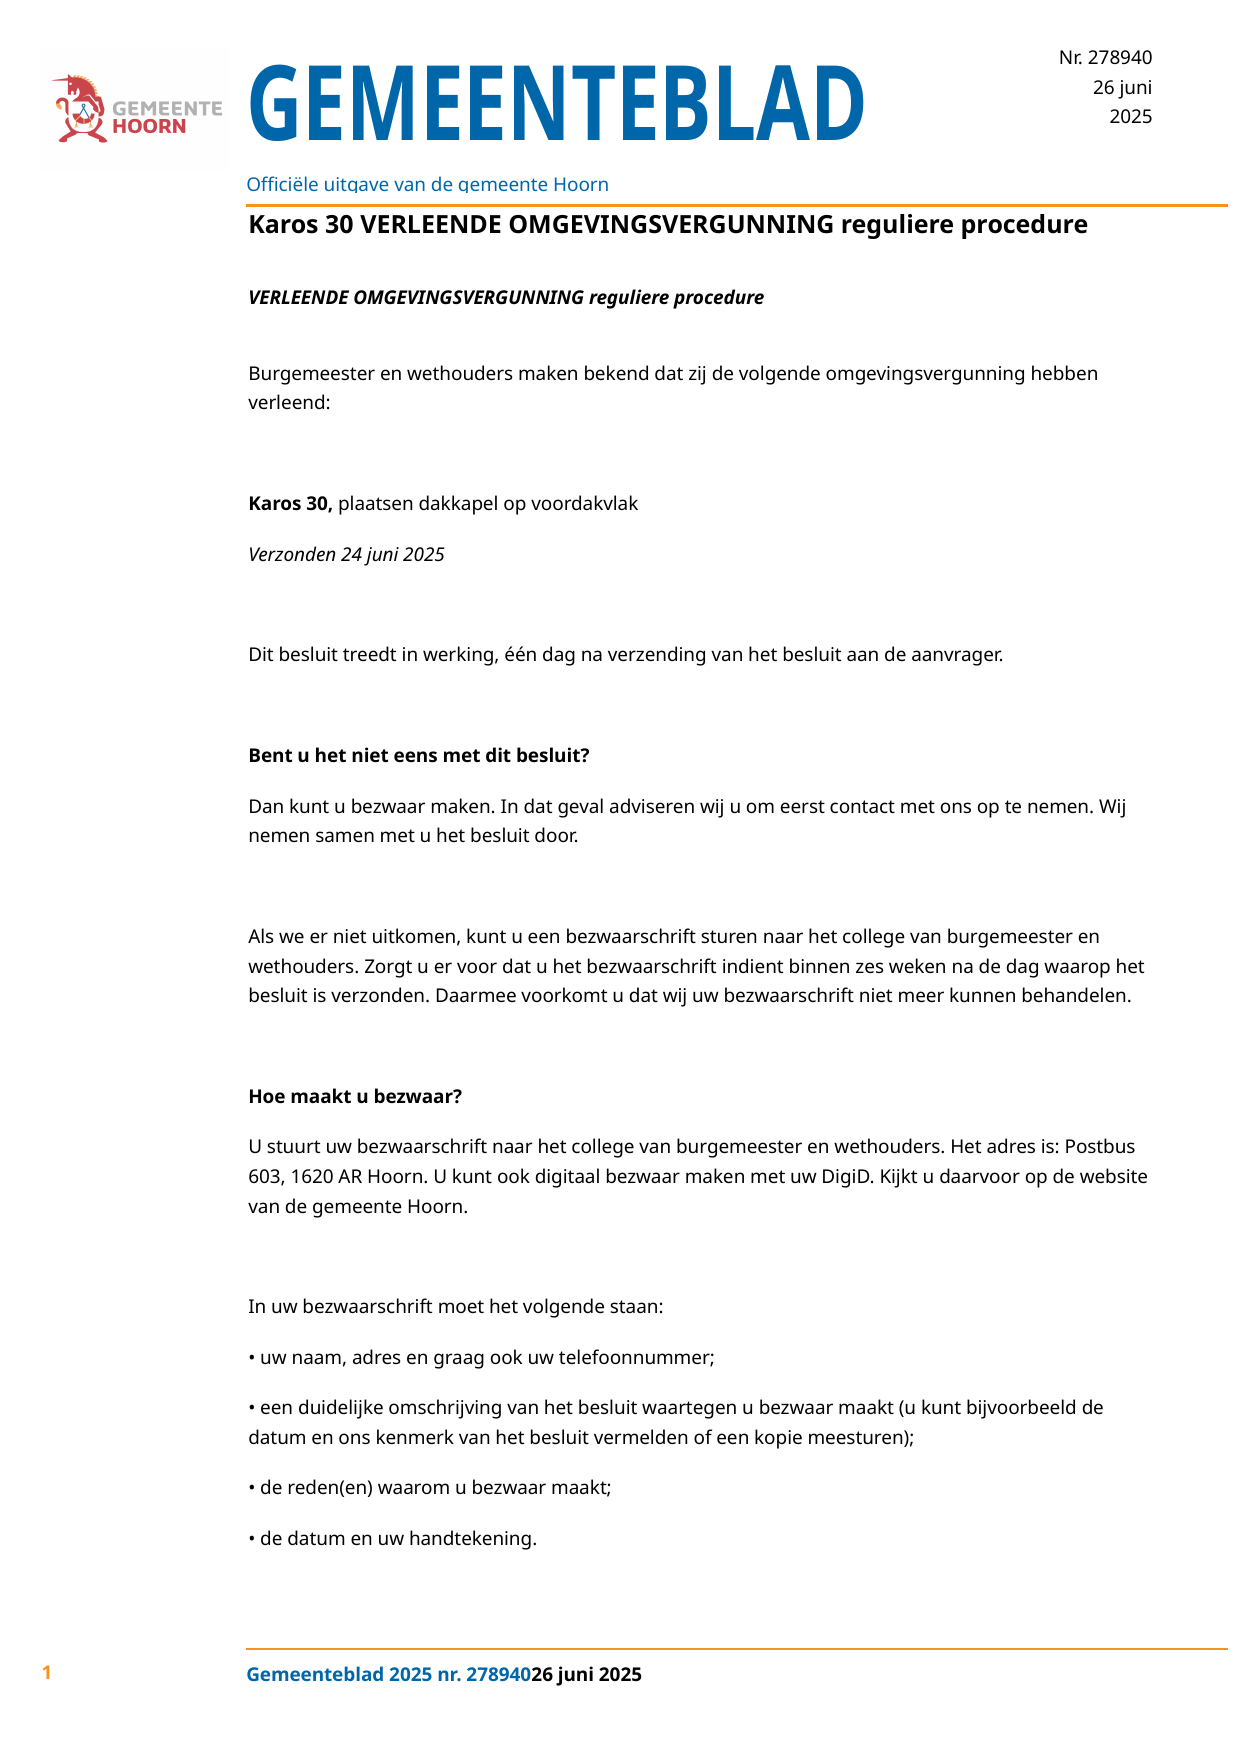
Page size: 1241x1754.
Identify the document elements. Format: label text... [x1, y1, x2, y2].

text • de datum en uw handtekening. [248, 1525, 1152, 1551]
text • een duidelijke omschrijving van het besluit waartegen u bezwaar maakt (u kunt bijvoorbeeld de datum en ons kenmerk van het besluit vermelden of een kopie meesturen); [248, 1394, 1152, 1450]
text Als we er niet uitkomen, kunt u een bezwaarschrift sturen naar het college van burgemeester en wethouders. Zorgt u er voor dat u het bezwaarschrift indient binnen zes weken na de dag waarop het besluit is verzonden. Daarmee voorkomt u dat wij uw bezwaarschrift niet meer kunnen behandelen. [248, 923, 1152, 1008]
text • uw naam, adres en graag ook uw telefoonnummer; [248, 1344, 1152, 1370]
text Karos 30, plaatsen dakkapel op voordakvlak [248, 490, 1152, 516]
text Dit besluit treedt in werking, één dag na verzending van het besluit aan de aanvrager. [248, 642, 1152, 667]
text Verzonden 24 juni 2025 [248, 541, 1152, 567]
text Burgemeester en wethouders maken bekend dat zij de volgende omgevingsvergunning hebben verleend: [248, 360, 1152, 415]
text • de reden(en) waarom u bezwaar maakt; [248, 1474, 1152, 1500]
text VERLEENDE OMGEVINGSVERGUNNING reguliere procedure [248, 284, 1152, 309]
text Hoe maakt u bezwaar? [248, 1083, 1152, 1109]
text Karos 30 VERLEENDE OMGEVINGSVERGUNNING reguliere procedure [248, 207, 1152, 241]
text Dan kunt u bezwaar maken. In dat geval adviseren wij u om eerst contact met ons op te nemen. Wij nemen samen met u het besluit door. [248, 793, 1152, 848]
picture [41, 47, 231, 172]
text Bent u het niet eens met dit besluit? [248, 742, 1152, 768]
text In uw bezwaarschrift moet het volgende staan: [248, 1294, 1152, 1319]
text U stuurt uw bezwaarschrift naar het college van burgemeester en wethouders. Het adres is: Postbus 603, 1620 AR Hoorn. U kunt ook digitaal bezwaar maken met uw DigiD. Kijkt u daarvoor op de website van de gemeente Hoorn. [248, 1134, 1152, 1219]
